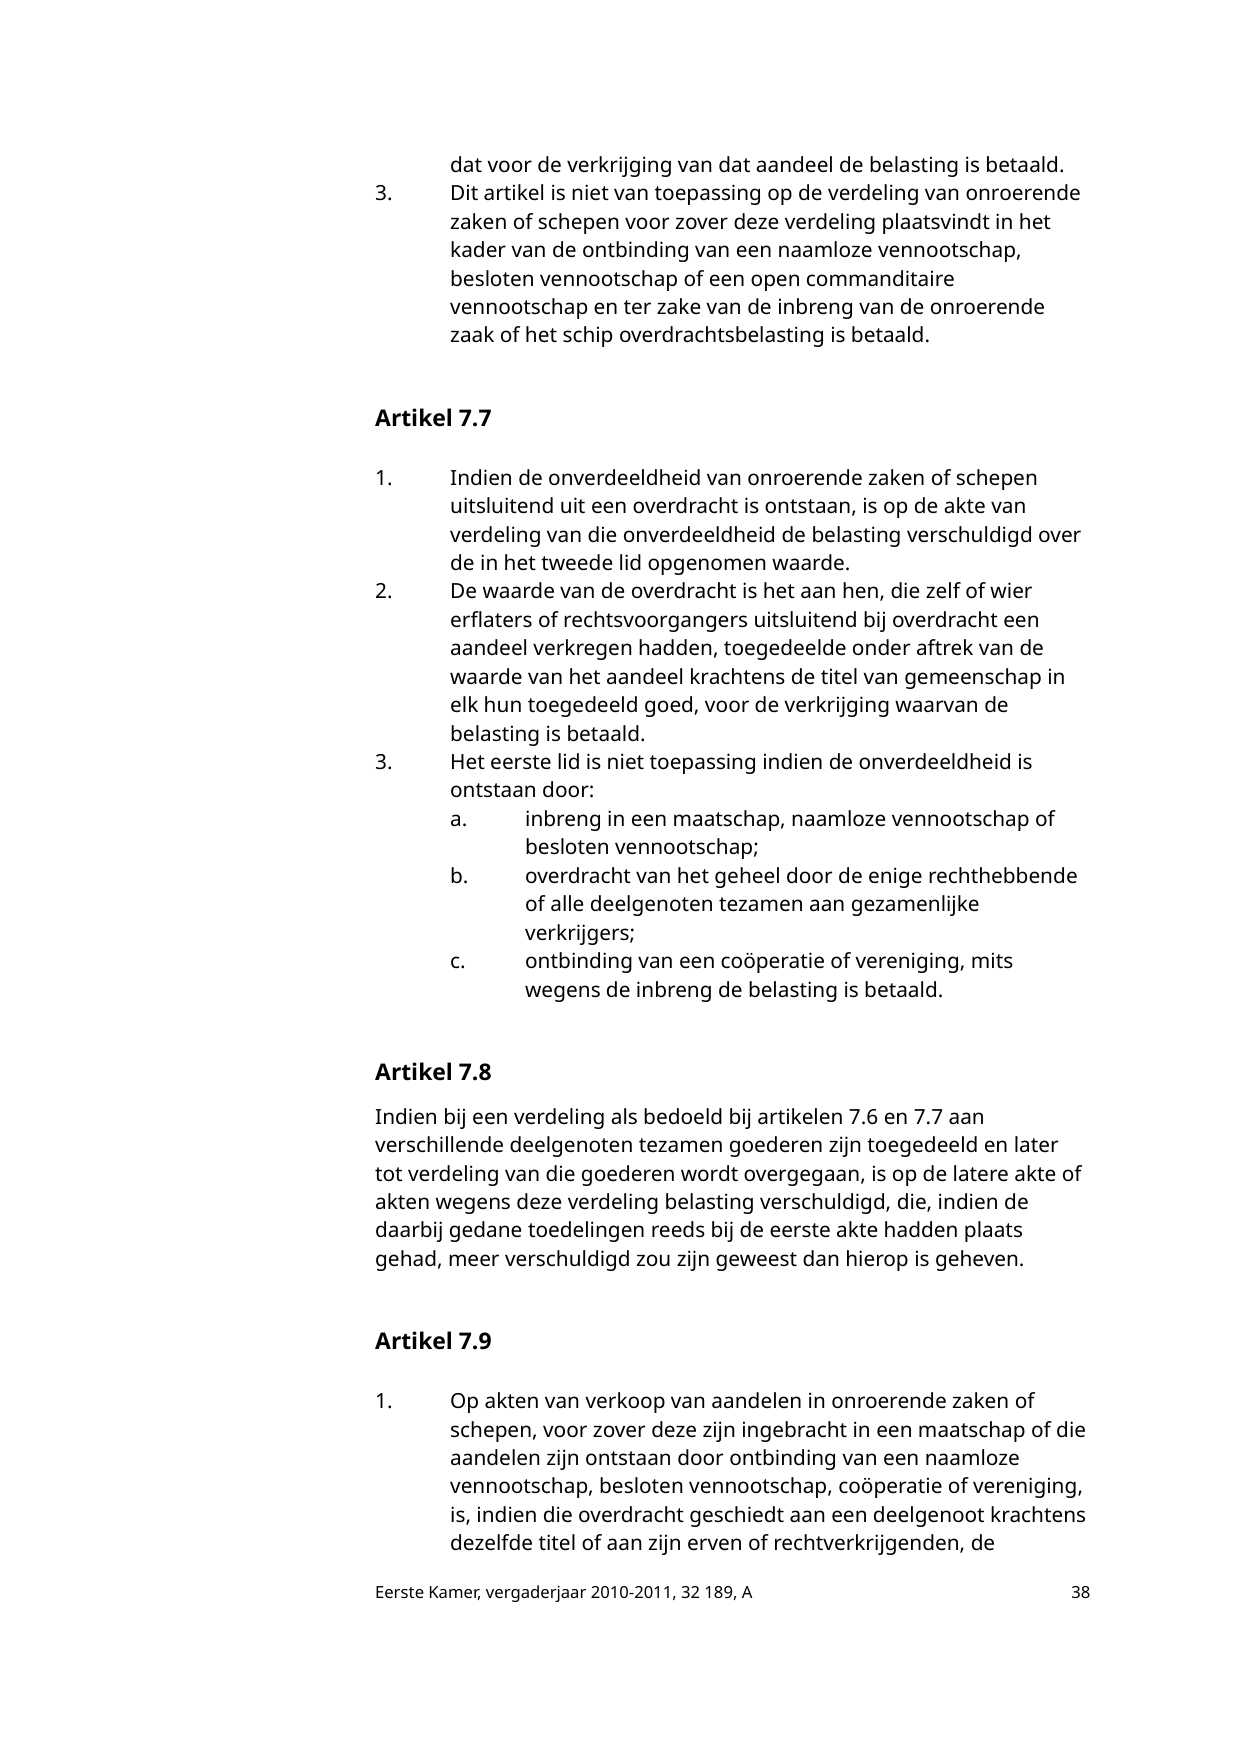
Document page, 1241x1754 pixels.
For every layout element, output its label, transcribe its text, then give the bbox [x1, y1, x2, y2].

list Op akten van verkoop van aandelen in onroerende zaken of schepen, voor zover deze zijn ingebracht in een maatschap of die aandelen zijn ontstaan door ontbinding van een naamloze vennootschap, besloten vennootschap, coöperatie of vereniging, is, indien die overdracht geschiedt aan een deelgenoot krachtens dezelfde titel of aan zijn erven of rechtverkrijgenden, de [375, 1386, 1090, 1557]
subtitle Artikel 7.7 [375, 402, 1090, 433]
list dat voor de verkrijging van dat aandeel de belasting is betaald. [375, 150, 1090, 178]
subtitle Artikel 7.9 [375, 1325, 1090, 1356]
text Indien bij een verdeling als bedoeld bij artikelen 7.6 en 7.7 aan verschillende deelgenoten tezamen goederen zijn toegedeeld en later tot verdeling van die goederen wordt overgegaan, is op de latere akte of akten wegens deze verdeling belasting verschuldigd, die, indien de daarbij gedane toedelingen reeds bij de eerste akte hadden plaats gehad, meer verschuldigd zou zijn geweest dan hierop is geheven. [375, 1102, 1090, 1272]
list Het eerste lid is niet toepassing indien de onverdeeldheid is ontstaan door: [375, 747, 1090, 804]
list Indien de onverdeeldheid van onroerende zaken of schepen uitsluitend uit een overdracht is ontstaan, is op de akte van verdeling van die onverdeeldheid de belasting verschuldigd over de in het tweede lid opgenomen waarde. [375, 463, 1090, 577]
list inbreng in een maatschap, naamloze vennootschap of besloten vennootschap; [450, 804, 1090, 861]
list overdracht van het geheel door de enige rechthebbende of alle deelgenoten tezamen aan gezamenlijke verkrijgers; [450, 861, 1090, 946]
list Dit artikel is niet van toepassing op de verdeling van onroerende zaken of schepen voor zover deze verdeling plaatsvindt in het kader van de ontbinding van een naamloze vennootschap, besloten vennootschap of een open commanditaire vennootschap en ter zake van de inbreng van de onroerende zaak of het schip overdrachtsbelasting is betaald. [375, 178, 1090, 349]
subtitle Artikel 7.8 [375, 1056, 1090, 1087]
list ontbinding van een coöperatie of vereniging, mits wegens de inbreng de belasting is betaald. [450, 946, 1090, 1003]
list De waarde van de overdracht is het aan hen, die zelf of wier erflaters of rechtsvoorgangers uitsluitend bij overdracht een aandeel verkregen hadden, toegedeelde onder aftrek van de waarde van het aandeel krachtens de titel van gemeenschap in elk hun toegedeeld goed, voor de verkrijging waarvan de belasting is betaald. [375, 577, 1090, 747]
